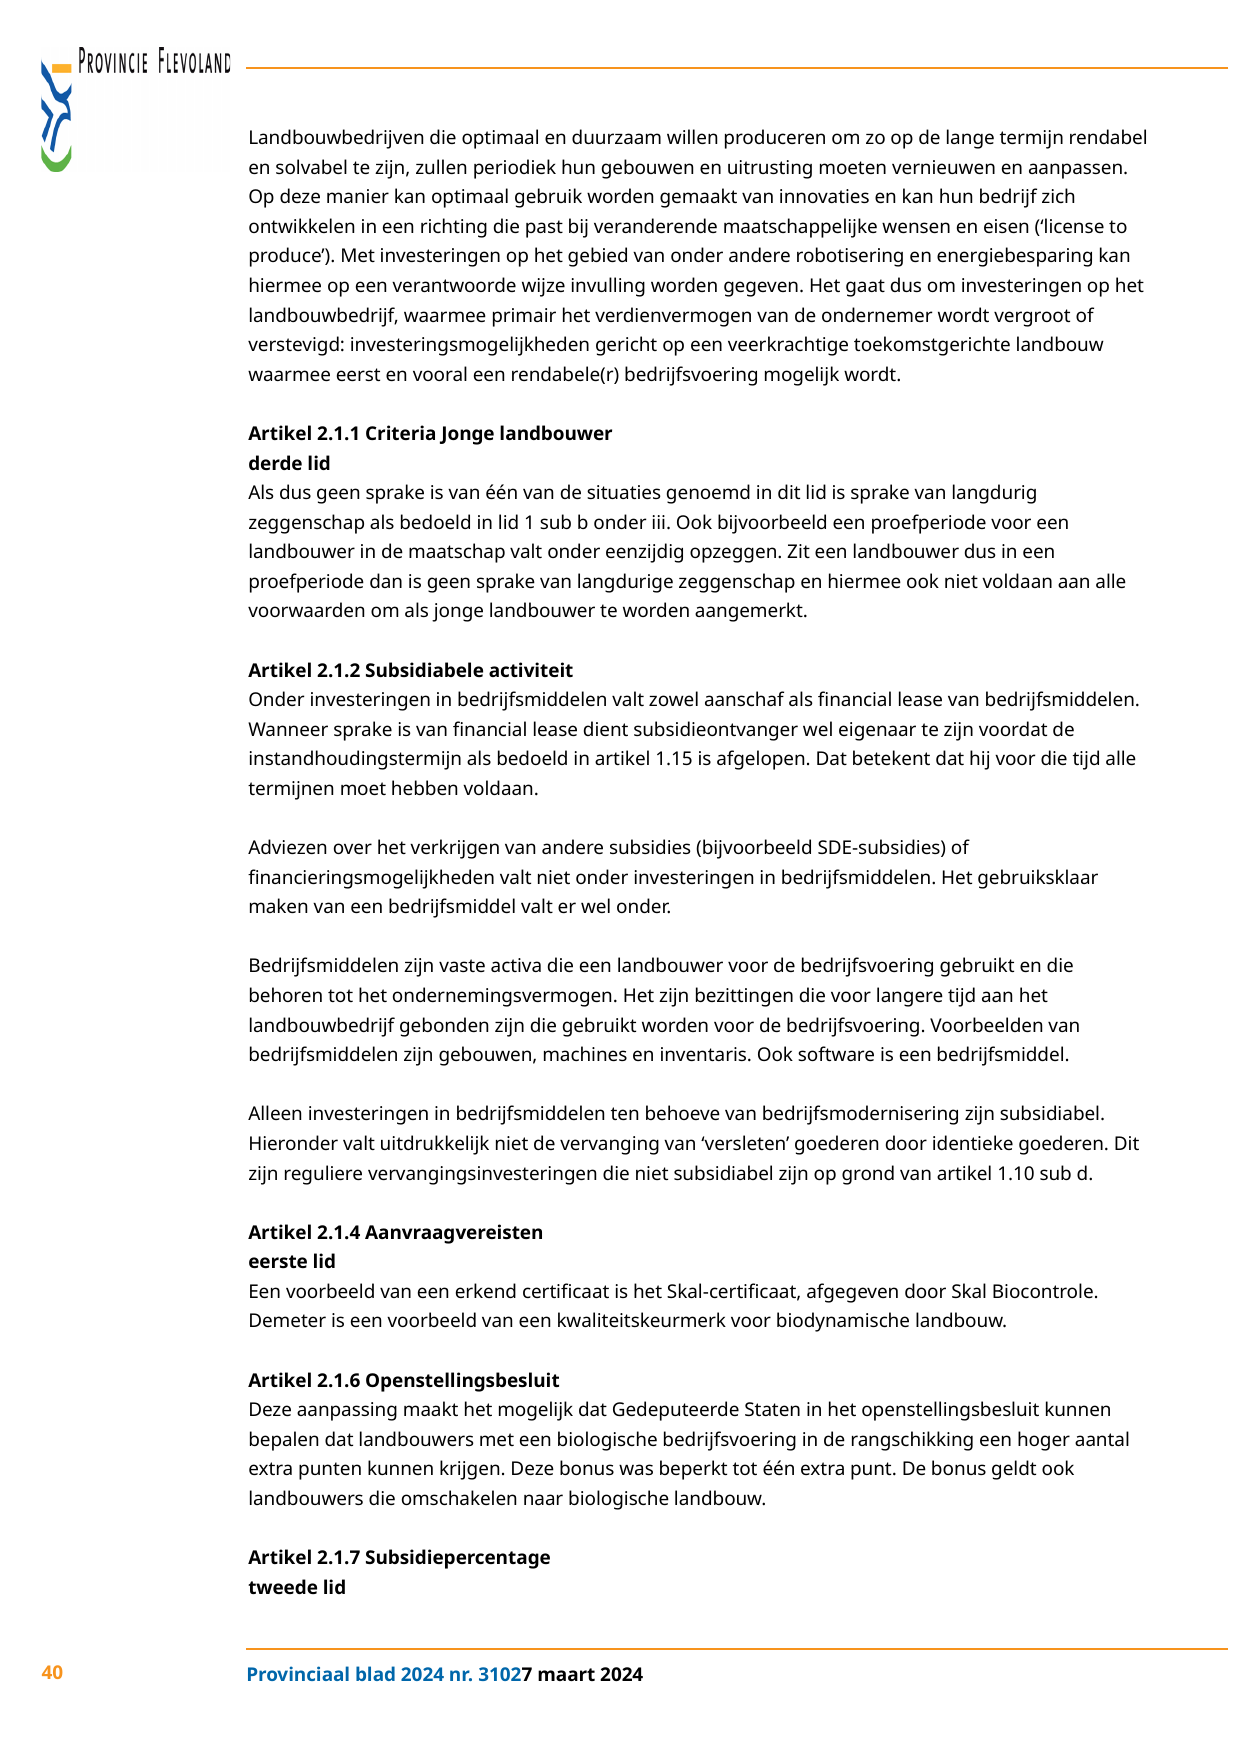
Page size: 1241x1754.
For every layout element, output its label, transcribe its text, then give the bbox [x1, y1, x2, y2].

text Deze aanpassing maakt het mogelijk dat Gedeputeerde Staten in het openstellingsbesluit kunnen bepalen dat landbouwers met een biologische bedrijfsvoering in de rangschikking een hoger aantal extra punten kunnen krijgen. Deze bonus was beperkt tot één extra punt. De bonus geldt ook landbouwers die omschakelen naar biologische landbouw. [248, 1396, 1152, 1511]
text derde lid [248, 450, 1152, 476]
picture [41, 47, 231, 172]
text tweede lid [248, 1574, 1152, 1600]
text Als dus geen sprake is van één van de situaties genoemd in dit lid is sprake van langdurig zeggenschap als bedoeld in lid 1 sub b onder iii. Ook bijvoorbeeld een proefperiode voor een landbouwer in de maatschap valt onder eenzijdig opzeggen. Zit een landbouwer dus in een proefperiode dan is geen sprake van langdurige zeggenschap en hiermee ook niet voldaan aan alle voorwaarden om als jonge landbouwer te worden aangemerkt. [248, 479, 1152, 623]
text Bedrijfsmiddelen zijn vaste activa die een landbouwer voor de bedrijfsvoering gebruikt en die behoren tot het ondernemingsvermogen. Het zijn bezittingen die voor langere tijd aan het landbouwbedrijf gebonden zijn die gebruikt worden voor de bedrijfsvoering. Voorbeelden van bedrijfsmiddelen zijn gebouwen, machines en inventaris. Ook software is een bedrijfsmiddel. [248, 953, 1152, 1067]
text Landbouwbedrijven die optimaal en duurzaam willen produceren om zo op de lange termijn rendabel en solvabel te zijn, zullen periodiek hun gebouwen en uitrusting moeten vernieuwen en aanpassen. Op deze manier kan optimaal gebruik worden gemaakt van innovaties en kan hun bedrijf zich ontwikkelen in een richting die past bij veranderende maatschappelijke wensen en eisen (‘license to produce’). Met investeringen op het gebied van onder andere robotisering en energiebesparing kan hiermee op een verantwoorde wijze invulling worden gegeven. Het gaat dus om investeringen op het landbouwbedrijf, waarmee primair het verdienvermogen van de ondernemer wordt vergroot of verstevigd: investeringsmogelijkheden gericht op een veerkrachtige toekomstgerichte landbouw waarmee eerst en vooral een rendabele(r) bedrijfsvoering mogelijk wordt. [248, 124, 1152, 387]
text Artikel 2.1.2 Subsidiabele activiteit [248, 657, 1152, 683]
text Onder investeringen in bedrijfsmiddelen valt zowel aanschaf als financial lease van bedrijfsmiddelen. [248, 686, 1152, 712]
text Artikel 2.1.4 Aanvraagvereisten [248, 1219, 1152, 1245]
text Wanneer sprake is van financial lease dient subsidieontvanger wel eigenaar te zijn voordat de instandhoudingstermijn als bedoeld in artikel 1.15 is afgelopen. Dat betekent dat hij voor die tijd alle termijnen moet hebben voldaan. [248, 716, 1152, 801]
text Artikel 2.1.6 Openstellingsbesluit [248, 1367, 1152, 1393]
text Artikel 2.1.1 Criteria Jonge landbouwer [248, 420, 1152, 446]
text Artikel 2.1.7 Subsidiepercentage [248, 1544, 1152, 1570]
text Een voorbeeld van een erkend certificaat is het Skal-certificaat, afgegeven door Skal Biocontrole. Demeter is een voorbeeld van een kwaliteitskeurmerk voor biodynamische landbouw. [248, 1278, 1152, 1333]
text Alleen investeringen in bedrijfsmiddelen ten behoeve van bedrijfsmodernisering zijn subsidiabel. Hieronder valt uitdrukkelijk niet de vervanging van ‘versleten’ goederen door identieke goederen. Dit zijn reguliere vervangingsinvesteringen die niet subsidiabel zijn op grond van artikel 1.10 sub d. [248, 1101, 1152, 1186]
text eerste lid [248, 1248, 1152, 1274]
text Adviezen over het verkrijgen van andere subsidies (bijvoorbeeld SDE-subsidies) of financieringsmogelijkheden valt niet onder investeringen in bedrijfsmiddelen. Het gebruiksklaar maken van een bedrijfsmiddel valt er wel onder. [248, 834, 1152, 919]
